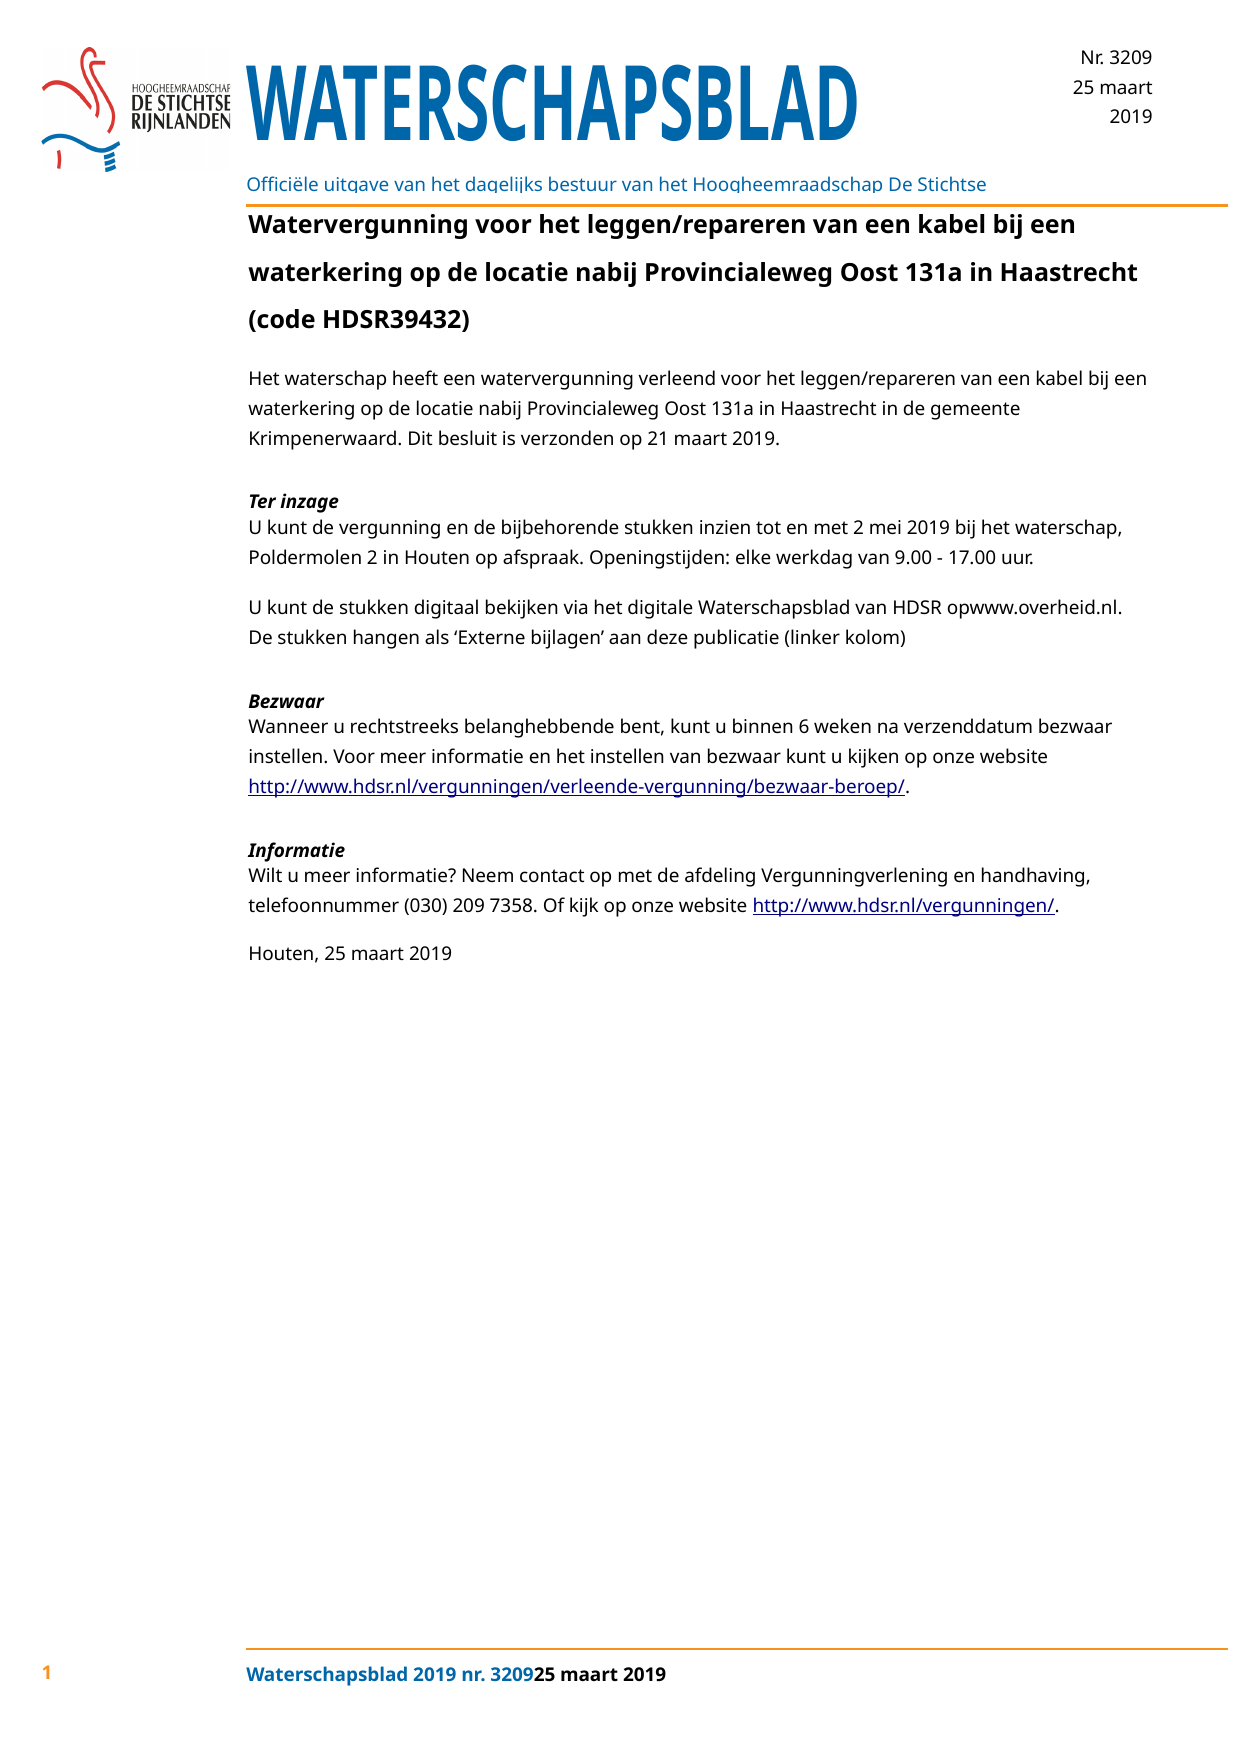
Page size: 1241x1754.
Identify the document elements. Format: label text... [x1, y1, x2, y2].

text Houten, 25 maart 2019 [248, 940, 1152, 966]
text U kunt de vergunning en de bijbehorende stukken inzien tot en met 2 mei 2019 bij het waterschap, Poldermolen 2 in Houten op afspraak. Openingstijden: elke werkdag van 9.00 - 17.00 uur. [248, 514, 1152, 570]
text Wanneer u rechtstreeks belanghebbende bent, kunt u binnen 6 weken na verzenddatum bezwaar instellen. Voor meer informatie en het instellen van bezwaar kunt u kijken op onze website http://www.hdsr.nl/vergunningen/verleende-vergunning/bezwaar-beroep/. [248, 714, 1152, 798]
text Wilt u meer informatie? Neem contact op met de afdeling Vergunningverlening en handhaving, telefoonnummer (030) 209 7358. Of kijk op onze website http://www.hdsr.nl/vergunningen/. [248, 862, 1152, 918]
text U kunt de stukken digitaal bekijken via het digitale Waterschapsblad van HDSR opwww.overheid.nl. De stukken hangen als ‘Externe bijlagen’ aan deze publicatie (linker kolom) [248, 594, 1152, 650]
text Het waterschap heeft een watervergunning verleend voor het leggen/repareren van een kabel bij een waterkering op de locatie nabij Provincialeweg Oost 131a in Haastrecht in de gemeente Krimpenerwaard. Dit besluit is verzonden op 21 maart 2019. [248, 366, 1152, 450]
text Bezwaar [248, 688, 1152, 714]
text Ter inzage [248, 489, 1152, 514]
text Informatie [248, 837, 1152, 862]
text Watervergunning voor het leggen/repareren van een kabel bij een waterkering op de locatie nabij Provincialeweg Oost 131a in Haastrecht (code HDSR39432) [248, 207, 1152, 336]
picture [41, 47, 231, 172]
